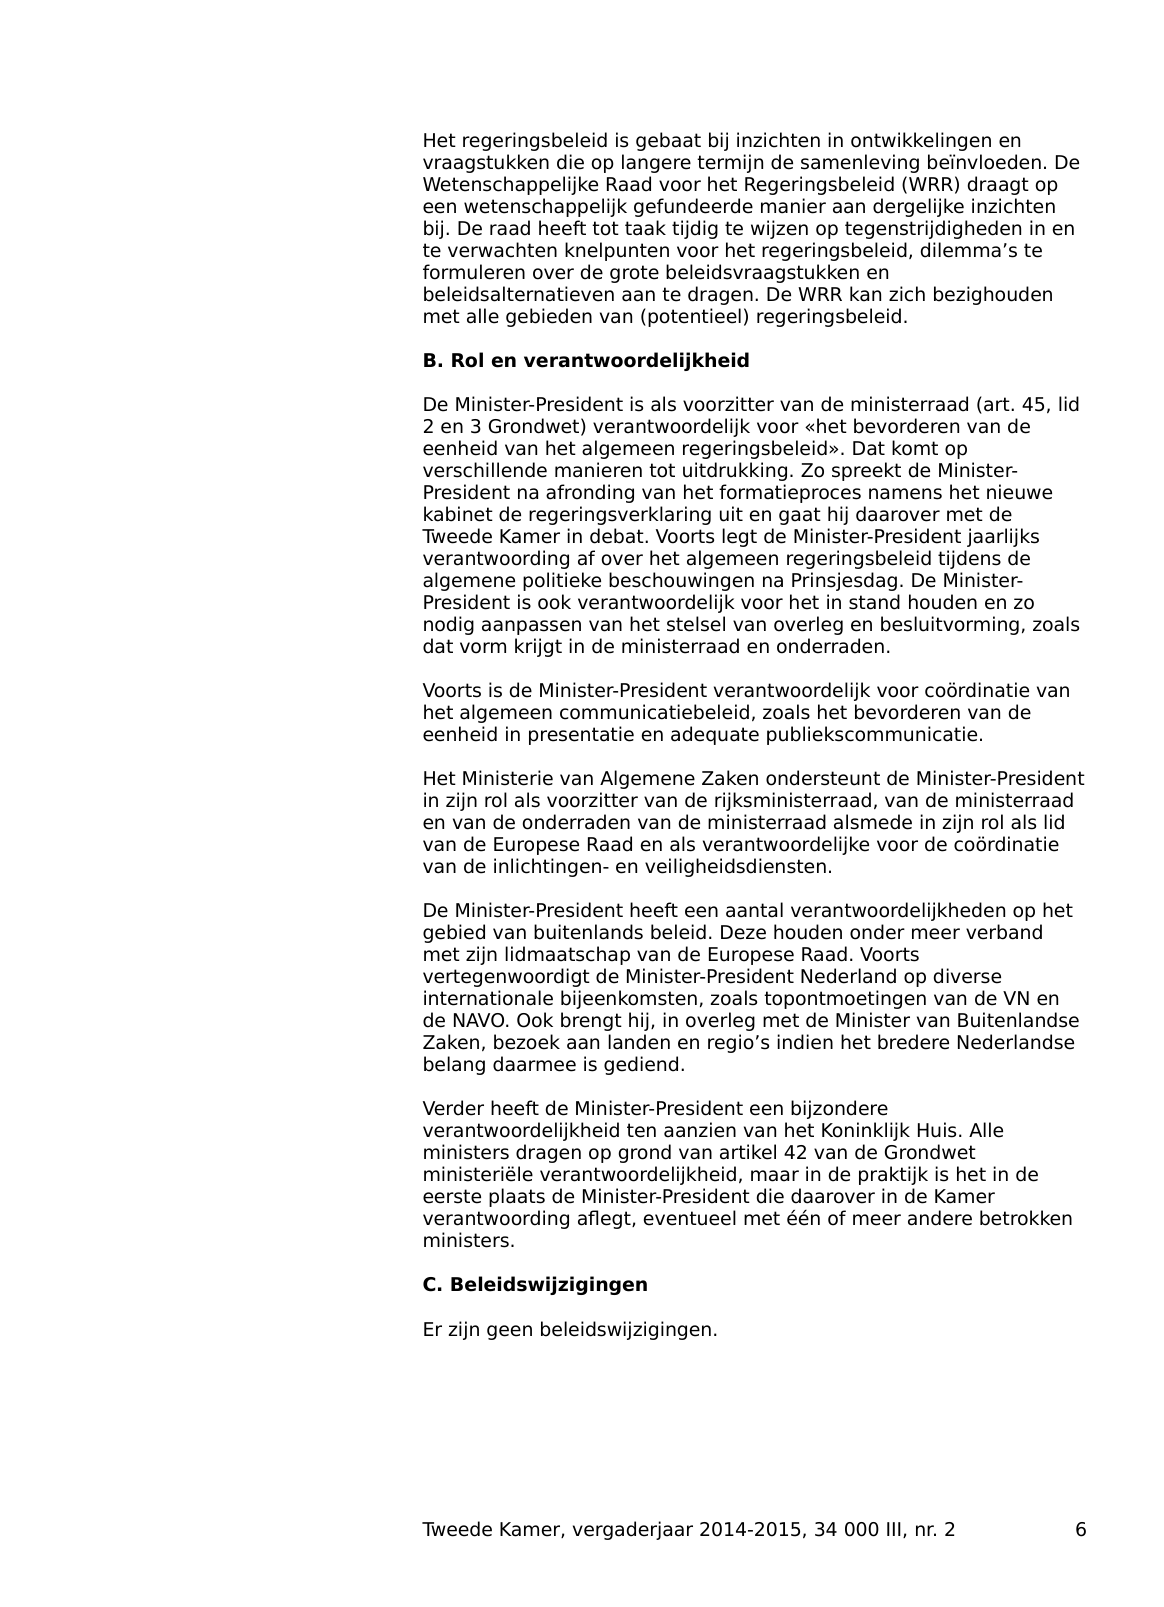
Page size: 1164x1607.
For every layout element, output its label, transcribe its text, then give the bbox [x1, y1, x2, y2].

text Verder heeft de Minister-President een bijzondere verantwoordelijkheid ten aanzien van het Koninklijk Huis. Alle ministers dragen op grond van artikel 42 van de Grondwet ministeriële verantwoordelijkheid, maar in de praktijk is het in de eerste plaats de Minister-President die daarover in de Kamer verantwoording aflegt, eventueel met één of meer andere betrokken ministers. [422, 1098, 1087, 1252]
text De Minister-President heeft een aantal verantwoordelijkheden op het gebied van buitenlands beleid. Deze houden onder meer verband met zijn lidmaatschap van de Europese Raad. Voorts vertegenwoordigt de Minister-President Nederland op diverse internationale bijeenkomsten, zoals topontmoetingen van de VN en de NAVO. Ook brengt hij, in overleg met de Minister van Buitenlandse Zaken, bezoek aan landen en regio’s indien het bredere Nederlandse belang daarmee is gediend. [422, 900, 1087, 1076]
subtitle C. Beleidswijzigingen [422, 1274, 1087, 1296]
text De Minister-President is als voorzitter van de ministerraad (art. 45, lid 2 en 3 Grondwet) verantwoordelijk voor «het bevorderen van de eenheid van het algemeen regeringsbeleid». Dat komt op verschillende manieren tot uitdrukking. Zo spreekt de Minister-President na afronding van het formatieproces namens het nieuwe kabinet de regeringsverklaring uit en gaat hij daarover met de Tweede Kamer in debat. Voorts legt de Minister-President jaarlijks verantwoording af over het algemeen regeringsbeleid tijdens de algemene politieke beschouwingen na Prinsjesdag. De Minister-President is ook verantwoordelijk voor het in stand houden en zo nodig aanpassen van het stelsel van overleg en besluitvorming, zoals dat vorm krijgt in de ministerraad en onderraden. [422, 394, 1087, 658]
text Het Ministerie van Algemene Zaken ondersteunt de Minister-President in zijn rol als voorzitter van de rijksministerraad, van de ministerraad en van de onderraden van de ministerraad alsmede in zijn rol als lid van de Europese Raad en als verantwoordelijke voor de coördinatie van de inlichtingen- en veiligheidsdiensten. [422, 768, 1087, 878]
text Het regeringsbeleid is gebaat bij inzichten in ontwikkelingen en vraagstukken die op langere termijn de samenleving beïnvloeden. De Wetenschappelijke Raad voor het Regeringsbeleid (WRR) draagt op een wetenschappelijk gefundeerde manier aan dergelijke inzichten bij. De raad heeft tot taak tijdig te wijzen op tegenstrijdigheden in en te verwachten knelpunten voor het regeringsbeleid, dilemma’s te formuleren over de grote beleidsvraagstukken en beleidsalternatieven aan te dragen. De WRR kan zich bezighouden met alle gebieden van (potentieel) regeringsbeleid. [422, 130, 1087, 328]
text Er zijn geen beleidswijzigingen. [422, 1318, 1087, 1340]
subtitle B. Rol en verantwoordelijkheid [422, 350, 1087, 372]
text Voorts is de Minister-President verantwoordelijk voor coördinatie van het algemeen communicatiebeleid, zoals het bevorderen van de eenheid in presentatie en adequate publiekscommunicatie. [422, 680, 1087, 746]
